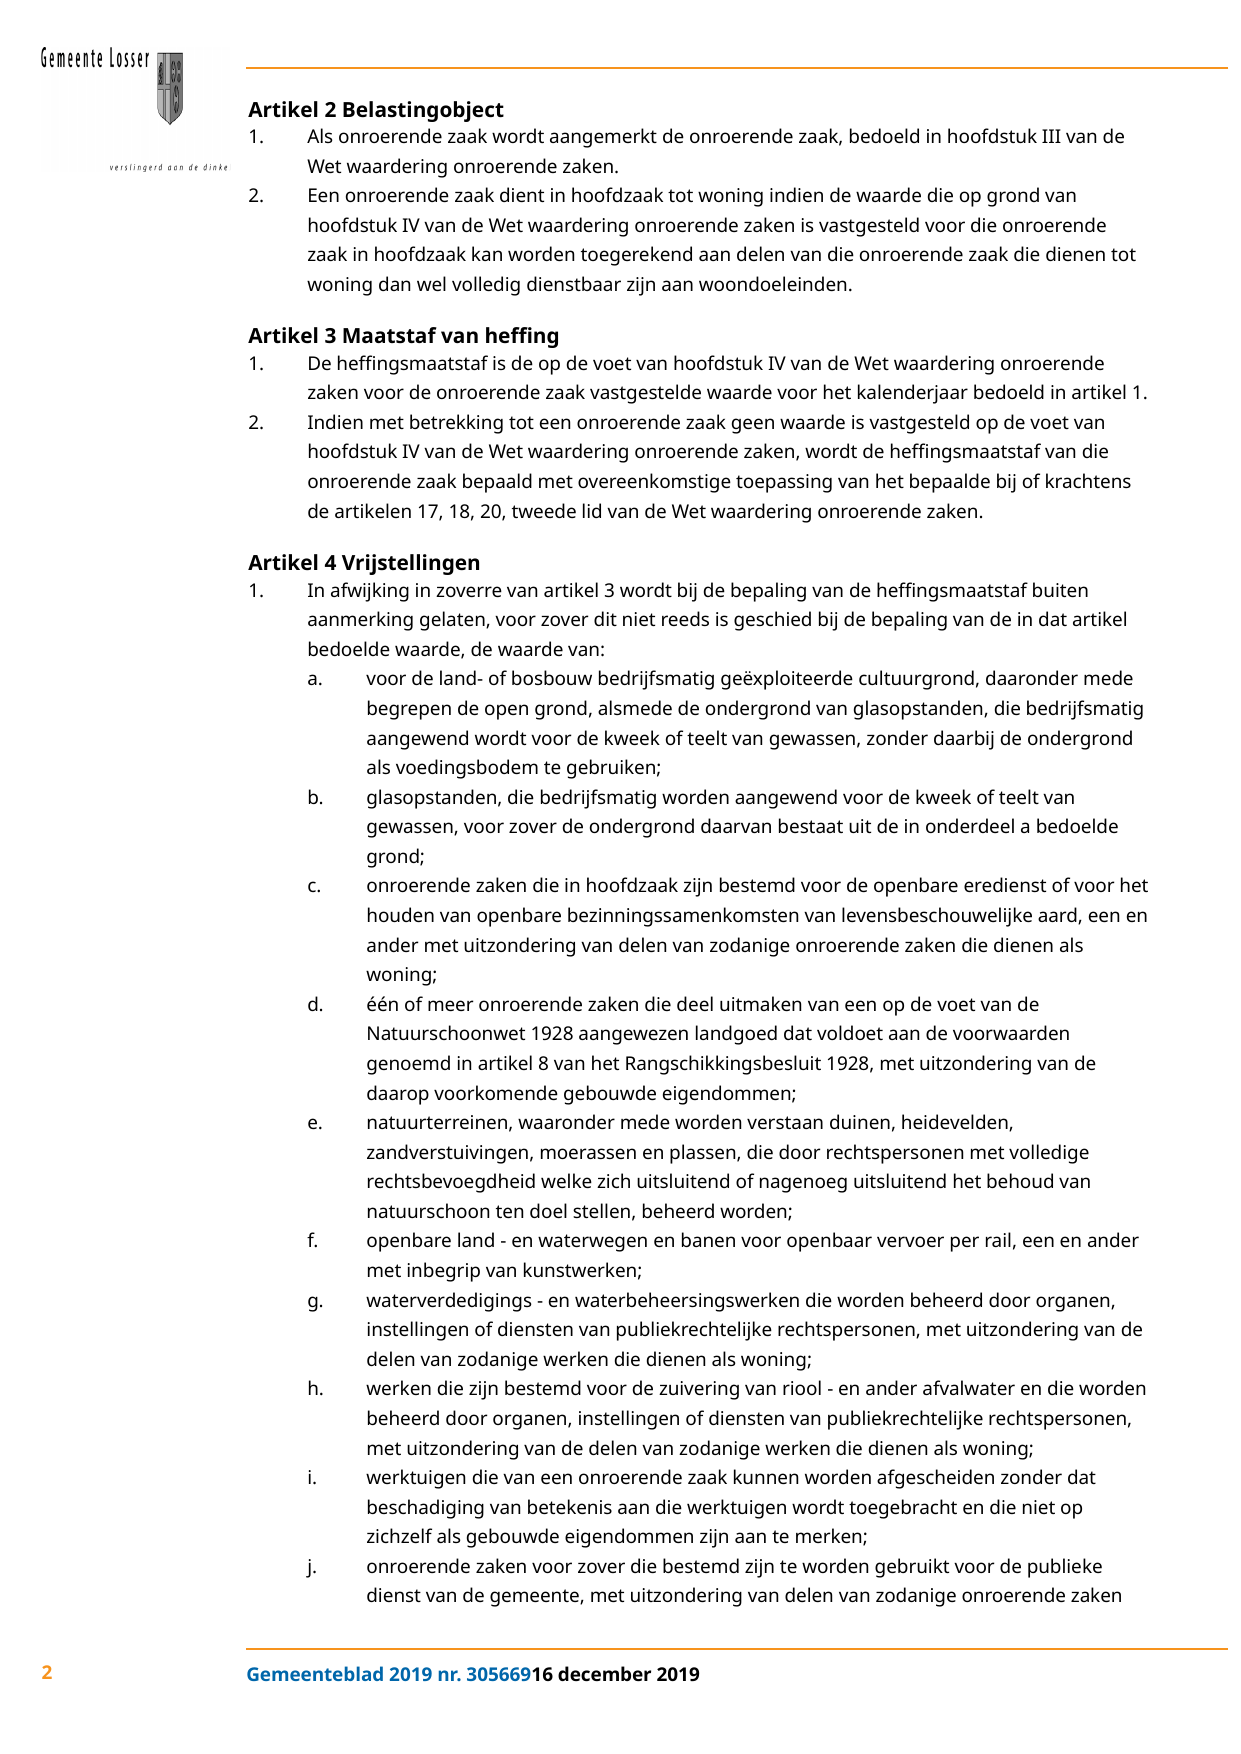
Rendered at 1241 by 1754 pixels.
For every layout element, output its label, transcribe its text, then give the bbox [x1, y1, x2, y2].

list Een onroerende zaak dient in hoofdzaak tot woning indien de waarde die op grond van hoofdstuk IV van de Wet waardering onroerende zaken is vastgesteld voor die onroerende zaak in hoofdzaak kan worden toegerekend aan delen van die onroerende zaak die dienen tot woning dan wel volledig dienstbaar zijn aan woondoeleinden. [248, 182, 1152, 297]
text Artikel 4 Vrijstellingen [248, 548, 1152, 577]
list openbare land - en waterwegen en banen voor openbaar vervoer per rail, een en ander met inbegrip van kunstwerken; [307, 1228, 1152, 1283]
list waterverdedigings - en waterbeheersingswerken die worden beheerd door organen, instellingen of diensten van publiekrechtelijke rechtspersonen, met uitzondering van de delen van zodanige werken die dienen als woning; [307, 1287, 1152, 1372]
text Artikel 3 Maatstaf van heffing [248, 322, 1152, 350]
list werktuigen die van een onroerende zaak kunnen worden afgescheiden zonder dat beschadiging van betekenis aan die werktuigen wordt toegebracht en die niet op zichzelf als gebouwde eigendommen zijn aan te merken; [307, 1464, 1152, 1549]
list natuurterreinen, waaronder mede worden verstaan duinen, heidevelden, zandverstuivingen, moerassen en plassen, die door rechtspersonen met volledige rechtsbevoegdheid welke zich uitsluitend of nagenoeg uitsluitend het behoud van natuurschoon ten doel stellen, beheerd worden; [307, 1109, 1152, 1224]
list voor de land- of bosbouw bedrijfsmatig geëxploiteerde cultuurgrond, daaronder mede begrepen de open grond, alsmede de ondergrond van glasopstanden, die bedrijfsmatig aangewend wordt voor de kweek of teelt van gewassen, zonder daarbij de ondergrond als voedingsbodem te gebruiken; [307, 666, 1152, 780]
text Artikel 2 Belastingobject [248, 95, 1152, 123]
list onroerende zaken die in hoofdzaak zijn bestemd voor de openbare eredienst of voor het houden van openbare bezinningssamenkomsten van levensbeschouwelijke aard, een en ander met uitzondering van delen van zodanige onroerende zaken die dienen als woning; [307, 873, 1152, 987]
list glasopstanden, die bedrijfsmatig worden aangewend voor de kweek of teelt van gewassen, voor zover de ondergrond daarvan bestaat uit de in onderdeel a bedoelde grond; [307, 784, 1152, 869]
list Indien met betrekking tot een onroerende zaak geen waarde is vastgesteld op de voet van hoofdstuk IV van de Wet waardering onroerende zaken, wordt de heffingsmaatstaf van die onroerende zaak bepaald met overeenkomstige toepassing van het bepaalde bij of krachtens de artikelen 17, 18, 20, tweede lid van de Wet waardering onroerende zaken. [248, 409, 1152, 524]
list Als onroerende zaak wordt aangemerkt de onroerende zaak, bedoeld in hoofdstuk III van de Wet waardering onroerende zaken. [248, 123, 1152, 178]
list één of meer onroerende zaken die deel uitmaken van een op de voet van de Natuurschoonwet 1928 aangewezen landgoed dat voldoet aan de voorwaarden genoemd in artikel 8 van het Rangschikkingsbesluit 1928, met uitzondering van de daarop voorkomende gebouwde eigendommen; [307, 991, 1152, 1105]
list In afwijking in zoverre van artikel 3 wordt bij de bepaling van de heffingsmaatstaf buiten aanmerking gelaten, voor zover dit niet reeds is geschied bij de bepaling van de in dat artikel bedoelde waarde, de waarde van: [248, 577, 1152, 662]
list De heffingsmaatstaf is de op de voet van hoofdstuk IV van de Wet waardering onroerende zaken voor de onroerende zaak vastgestelde waarde voor het kalenderjaar bedoeld in artikel 1. [248, 350, 1152, 405]
list onroerende zaken voor zover die bestemd zijn te worden gebruikt voor de publieke dienst van de gemeente, met uitzondering van delen van zodanige onroerende zaken [307, 1553, 1152, 1608]
list werken die zijn bestemd voor de zuivering van riool - en ander afvalwater en die worden beheerd door organen, instellingen of diensten van publiekrechtelijke rechtspersonen, met uitzondering van de delen van zodanige werken die dienen als woning; [307, 1376, 1152, 1460]
picture [41, 47, 231, 172]
